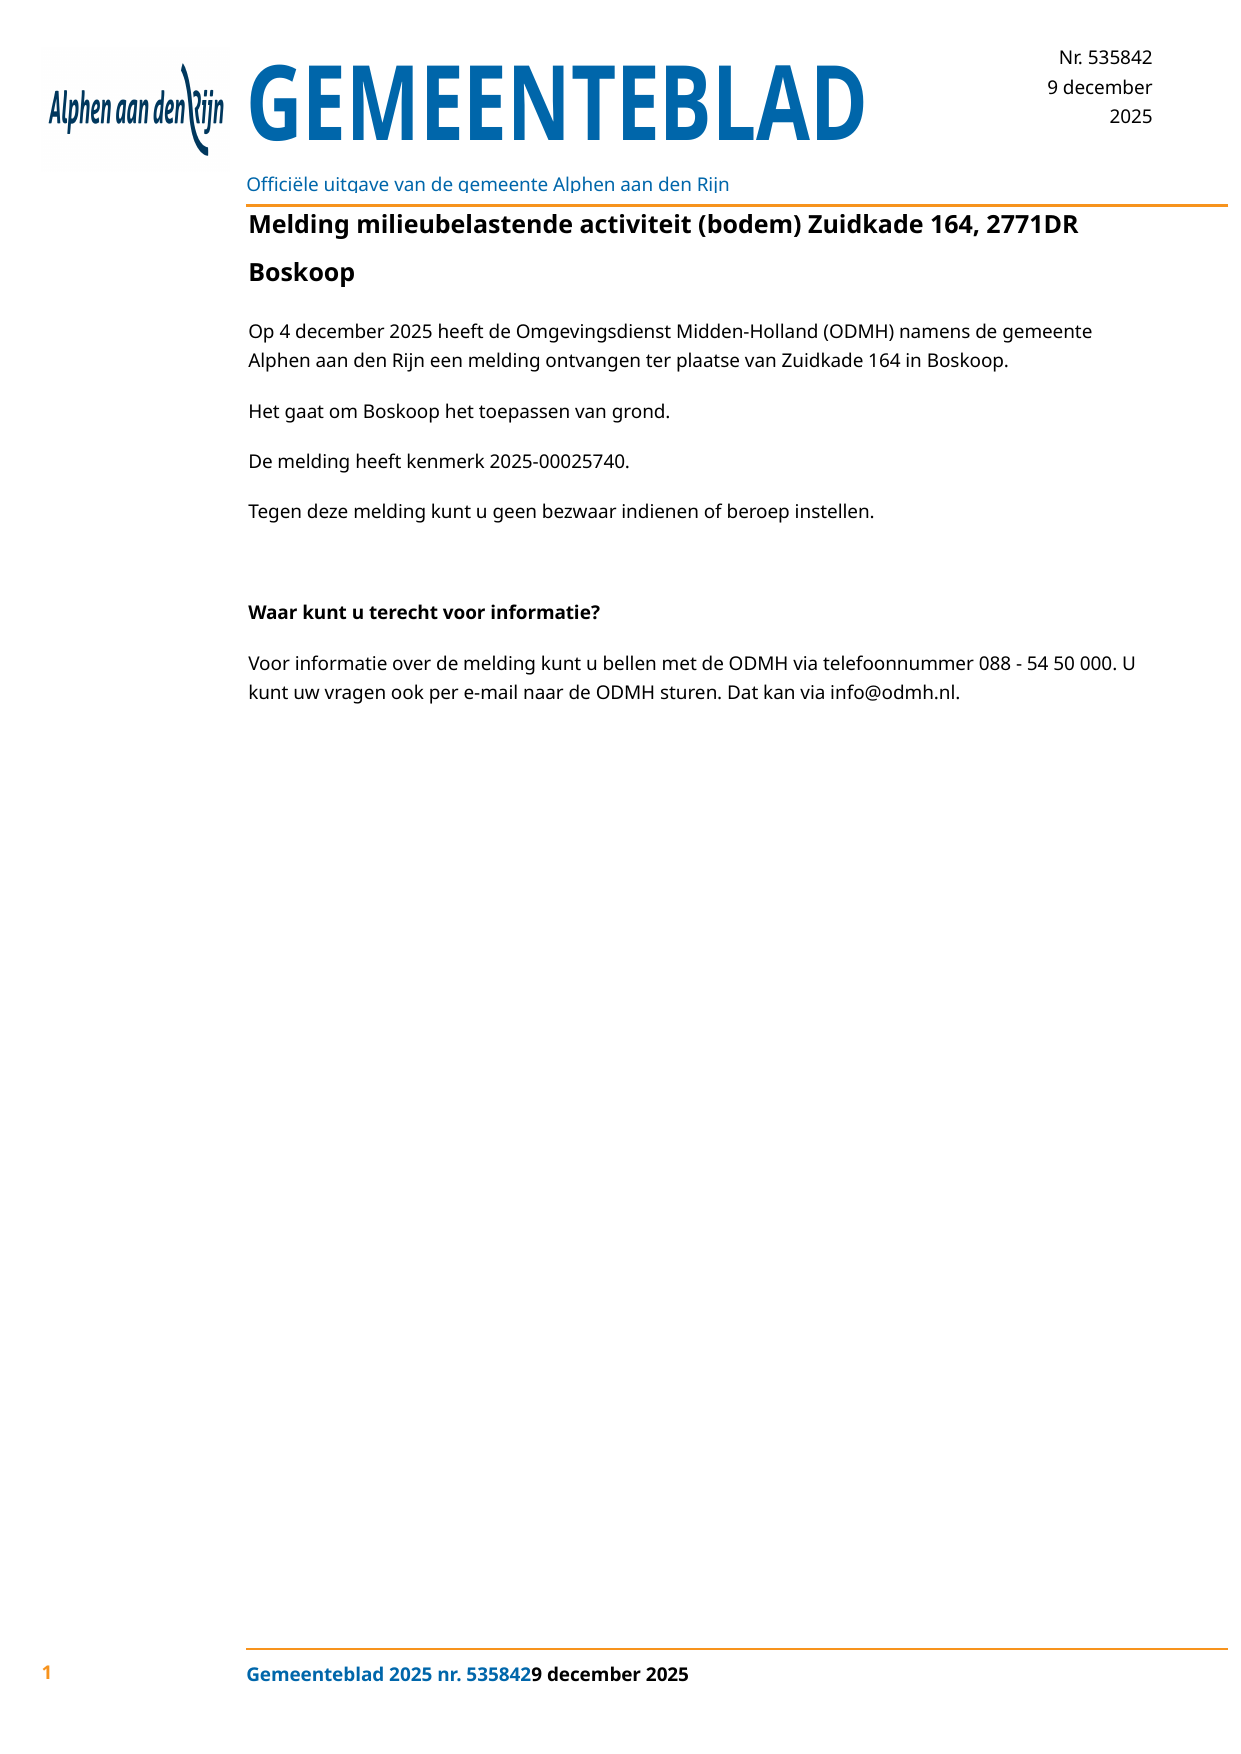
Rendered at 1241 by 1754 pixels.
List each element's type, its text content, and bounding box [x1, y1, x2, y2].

picture [41, 47, 231, 172]
text Op 4 december 2025 heeft de Omgevingsdienst Midden-Holland (ODMH) namens de gemeente Alphen aan den Rijn een melding ontvangen ter plaatse van Zuidkade 164 in Boskoop. [248, 318, 1152, 373]
text Melding milieubelastende activiteit (bodem) Zuidkade 164, 2771DR Boskoop [248, 207, 1152, 288]
text Waar kunt u terecht voor informatie? [248, 599, 1152, 625]
text De melding heeft kenmerk 2025-00025740. [248, 448, 1152, 474]
text Voor informatie over de melding kunt u bellen met de ODMH via telefoonnummer 088 - 54 50 000. U kunt uw vragen ook per e-mail naar de ODMH sturen. Dat kan via info@odmh.nl. [248, 650, 1152, 705]
text Het gaat om Boskoop het toepassen van grond. [248, 398, 1152, 424]
text Tegen deze melding kunt u geen bezwaar indienen of beroep instellen. [248, 499, 1152, 524]
